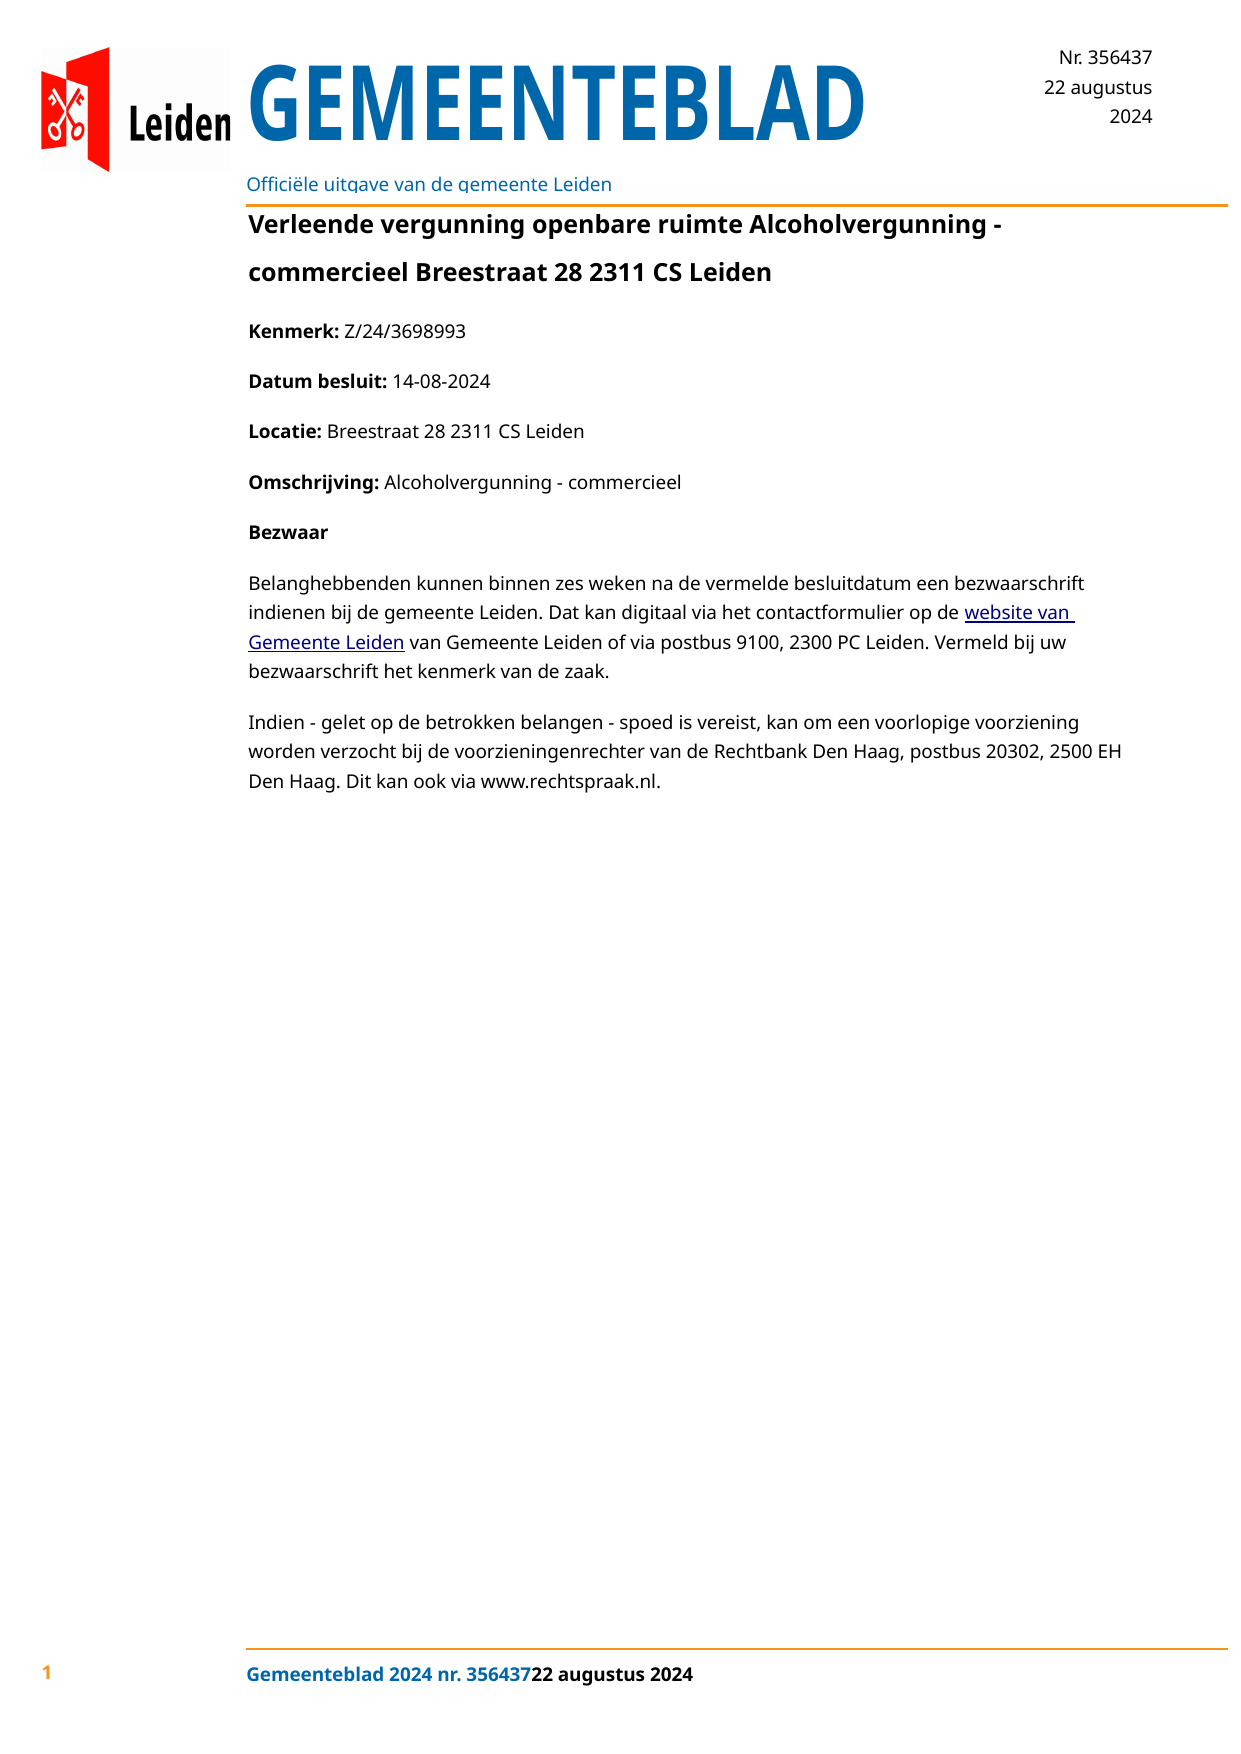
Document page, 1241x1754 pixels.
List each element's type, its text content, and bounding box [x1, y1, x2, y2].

text Kenmerk: Z/24/3698993 [248, 318, 1152, 344]
text Belanghebbenden kunnen binnen zes weken na de vermelde besluitdatum een bezwaarschrift indienen bij de gemeente Leiden. Dat kan digitaal via het contactformulier op de website van Gemeente Leiden van Gemeente Leiden of via postbus 9100, 2300 PC Leiden. Vermeld bij uw bezwaarschrift het kenmerk van de zaak. [248, 570, 1152, 684]
text Locatie: Breestraat 28 2311 CS Leiden [248, 419, 1152, 444]
text Omschrijving: Alcoholvergunning - commercieel [248, 469, 1152, 495]
text Indien - gelet op de betrokken belangen - spoed is vereist, kan om een voorlopige voorziening worden verzocht bij de voorzieningenrechter van de Rechtbank Den Haag, postbus 20302, 2500 EH Den Haag. Dit kan ook via www.rechtspraak.nl. [248, 709, 1152, 794]
text Verleende vergunning openbare ruimte Alcoholvergunning - commercieel Breestraat 28 2311 CS Leiden [248, 207, 1152, 288]
text Bezwaar [248, 519, 1152, 545]
picture [41, 47, 231, 172]
text Datum besluit: 14-08-2024 [248, 368, 1152, 394]
